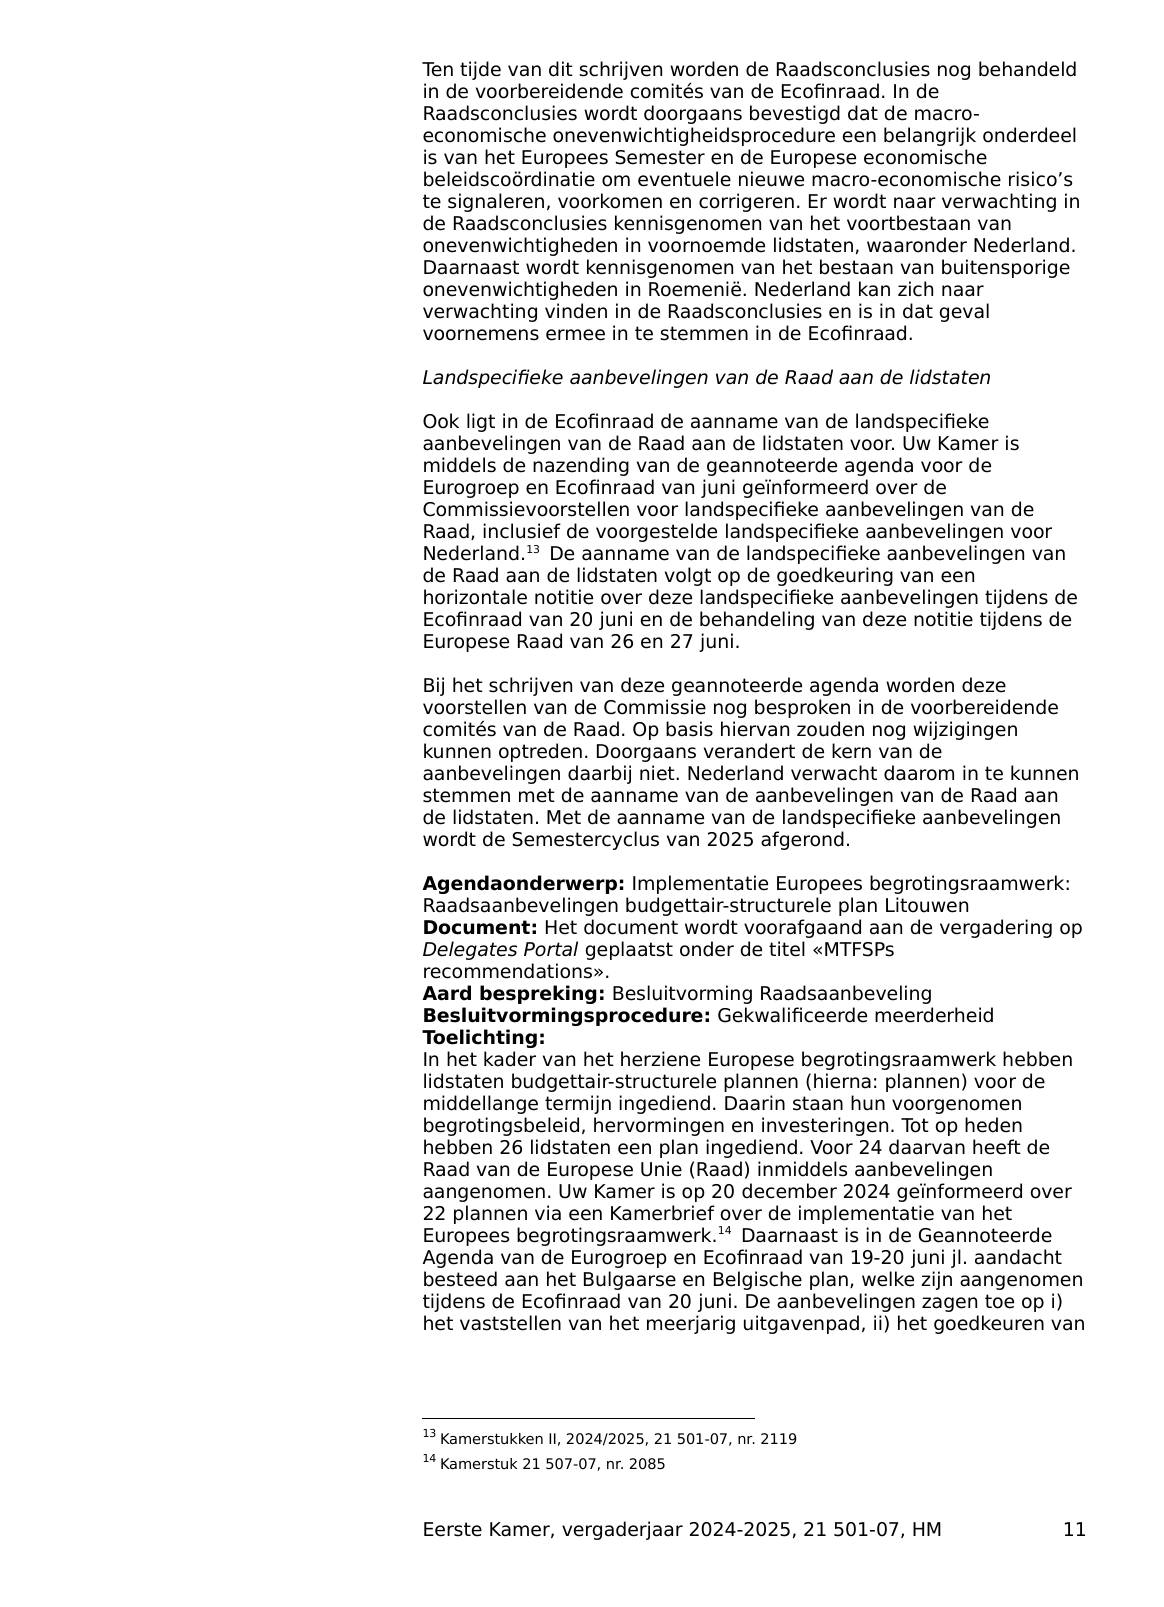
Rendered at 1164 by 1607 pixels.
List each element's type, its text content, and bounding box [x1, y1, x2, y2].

text Agendaonderwerp: Implementatie Europees begrotingsraamwerk: Raadsaanbevelingen budgettair-structurele plan Litouwen [422, 873, 1087, 917]
text Document: Het document wordt voorafgaand aan de vergadering op Delegates Portal geplaatst onder de titel «MTFSPs recommendations». [422, 917, 1087, 983]
text Kamerstukken II, 2024/2025, 21 501-07, nr. 2119 [422, 1427, 1087, 1449]
text Kamerstuk 21 507-07, nr. 2085 [422, 1452, 1087, 1474]
text In het kader van het herziene Europese begrotingsraamwerk hebben lidstaten budgettair-structurele plannen (hierna: plannen) voor de middellange termijn ingediend. Daarin staan hun voorgenomen begrotingsbeleid, hervormingen en investeringen. Tot op heden hebben 26 lidstaten een plan ingediend. Voor 24 daarvan heeft de Raad van de Europese Unie (Raad) inmiddels aanbevelingen aangenomen. Uw Kamer is op 20 december 2024 geïnformeerd over 22 plannen via een Kamerbrief over de implementatie van het Europees begrotingsraamwerk. Daarnaast is in de Geannoteerde Agenda van de Eurogroep en Ecofinraad van 19-20 juni jl. aandacht besteed aan het Bulgaarse en Belgische plan, welke zijn aangenomen tijdens de Ecofinraad van 20 juni. De aanbevelingen zagen toe op i) het vaststellen van het meerjarig uitgavenpad, ii) het goedkeuren van [422, 1049, 1087, 1335]
text Toelichting: [422, 1027, 1087, 1049]
text Ook ligt in de Ecofinraad de aanname van de landspecifieke aanbevelingen van de Raad aan de lidstaten voor. Uw Kamer is middels de nazending van de geannoteerde agenda voor de Eurogroep en Ecofinraad van juni geïnformeerd over de Commissievoorstellen voor landspecifieke aanbevelingen van de Raad, inclusief de voorgestelde landspecifieke aanbevelingen voor Nederland. De aanname van de landspecifieke aanbevelingen van de Raad aan de lidstaten volgt op de goedkeuring van een horizontale notitie over deze landspecifieke aanbevelingen tijdens de Ecofinraad van 20 juni en de behandeling van deze notitie tijdens de Europese Raad van 26 en 27 juni. [422, 411, 1087, 653]
subtitle Landspecifieke aanbevelingen van de Raad aan de lidstaten [422, 367, 1087, 389]
text Bij het schrijven van deze geannoteerde agenda worden deze voorstellen van de Commissie nog besproken in de voorbereidende comités van de Raad. Op basis hiervan zouden nog wijzigingen kunnen optreden. Doorgaans verandert de kern van de aanbevelingen daarbij niet. Nederland verwacht daarom in te kunnen stemmen met de aanname van de aanbevelingen van de Raad aan de lidstaten. Met de aanname van de landspecifieke aanbevelingen wordt de Semestercyclus van 2025 afgerond. [422, 675, 1087, 851]
text Besluitvormingsprocedure: Gekwalificeerde meerderheid [422, 1005, 1087, 1027]
text Aard bespreking: Besluitvorming Raadsaanbeveling [422, 983, 1087, 1005]
text Ten tijde van dit schrijven worden de Raadsconclusies nog behandeld in de voorbereidende comités van de Ecofinraad. In de Raadsconclusies wordt doorgaans bevestigd dat de macro-economische onevenwichtigheidsprocedure een belangrijk onderdeel is van het Europees Semester en de Europese economische beleidscoördinatie om eventuele nieuwe macro-economische risico’s te signaleren, voorkomen en corrigeren. Er wordt naar verwachting in de Raadsconclusies kennisgenomen van het voortbestaan van onevenwichtigheden in voornoemde lidstaten, waaronder Nederland. Daarnaast wordt kennisgenomen van het bestaan van buitensporige onevenwichtigheden in Roemenië. Nederland kan zich naar verwachting vinden in de Raadsconclusies en is in dat geval voornemens ermee in te stemmen in de Ecofinraad. [422, 59, 1087, 345]
